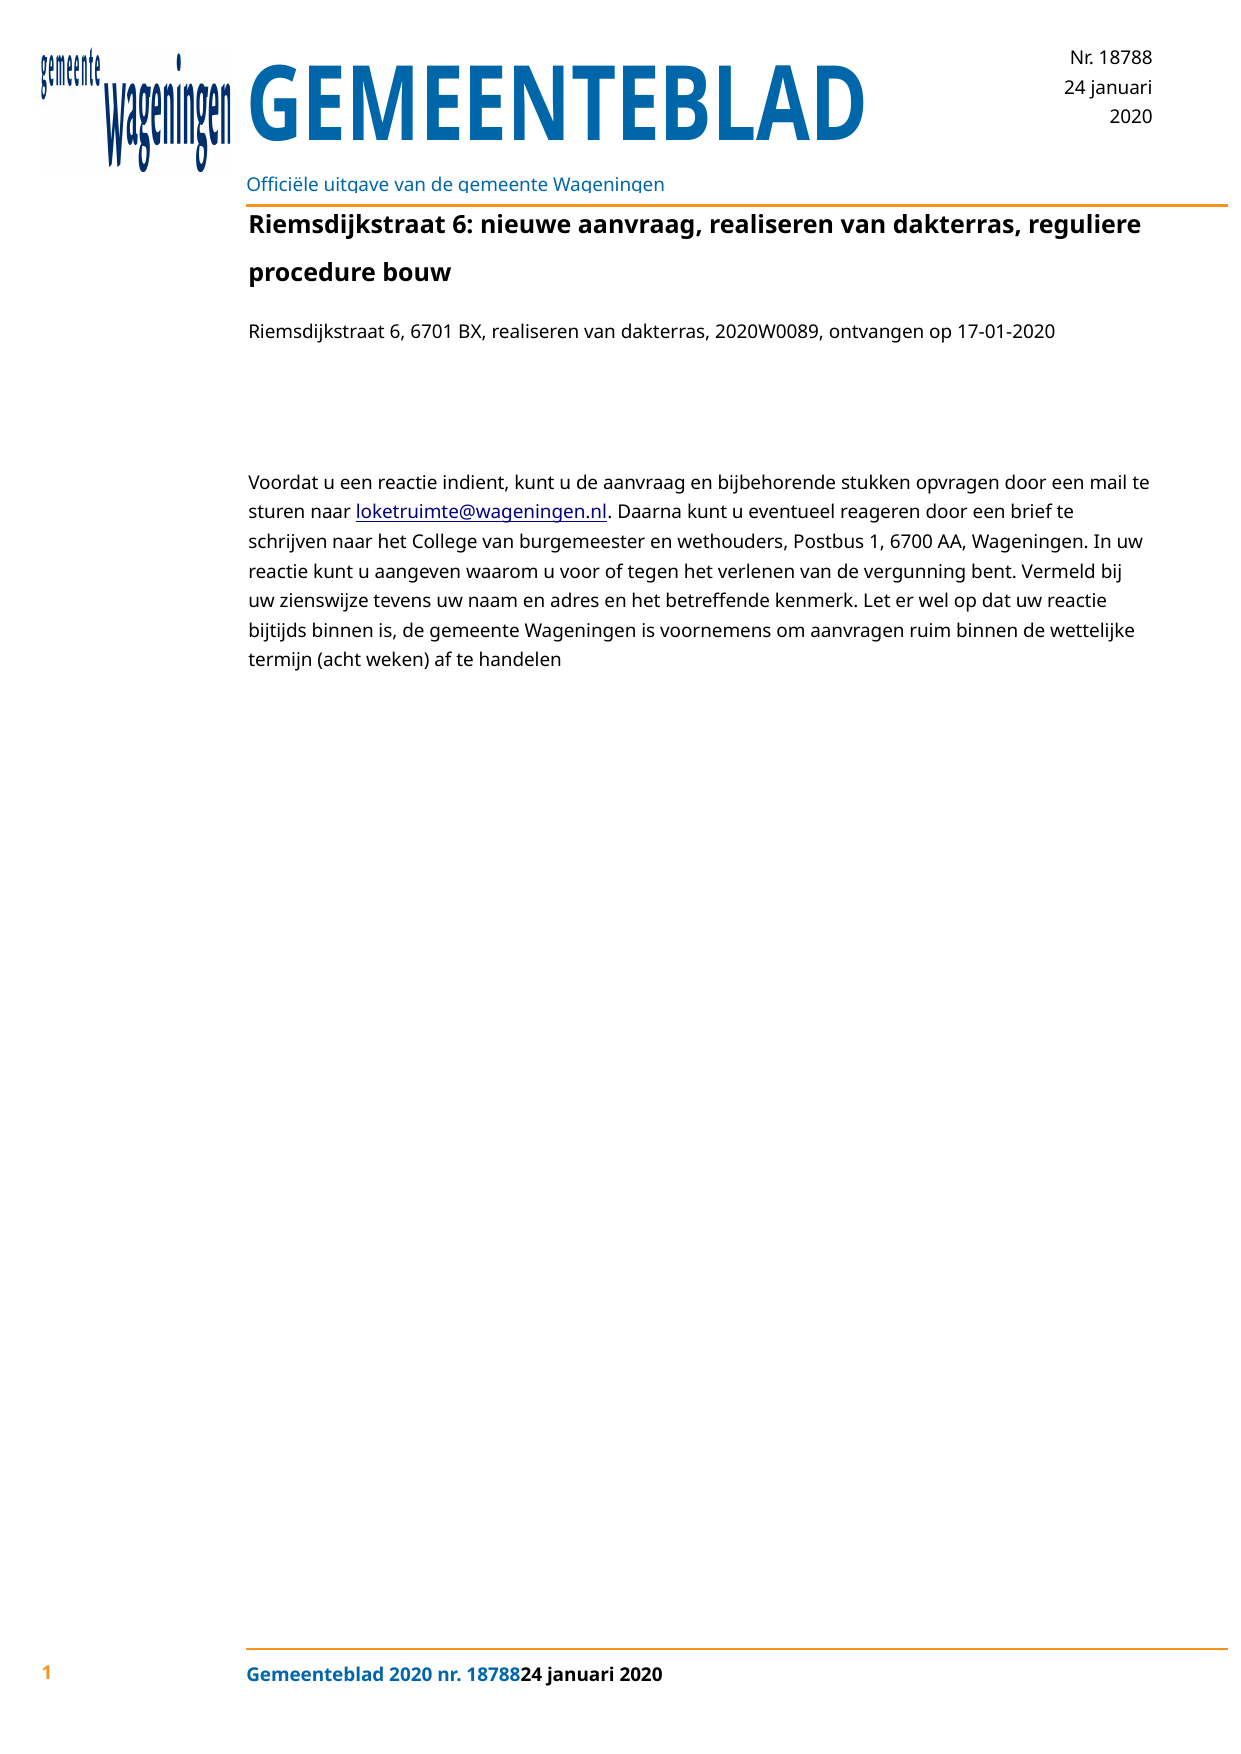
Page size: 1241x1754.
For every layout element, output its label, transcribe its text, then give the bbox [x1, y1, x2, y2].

text Riemsdijkstraat 6, 6701 BX, realiseren van dakterras, 2020W0089, ontvangen op 17-01-2020 [248, 318, 1152, 344]
text Riemsdijkstraat 6: nieuwe aanvraag, realiseren van dakterras, reguliere procedure bouw [248, 207, 1152, 288]
text Voordat u een reactie indient, kunt u de aanvraag en bijbehorende stukken opvragen door een mail te sturen naar loketruimte@wageningen.nl. Daarna kunt u eventueel reageren door een brief te schrijven naar het College van burgemeester en wethouders, Postbus 1, 6700 AA, Wageningen. In uw reactie kunt u aangeven waarom u voor of tegen het verlenen van de vergunning bent. Vermeld bij uw zienswijze tevens uw naam en adres en het betreffende kenmerk. Let er wel op dat uw reactie bijtijds binnen is, de gemeente Wageningen is voornemens om aanvragen ruim binnen de wettelijke termijn (acht weken) af te handelen [248, 469, 1152, 672]
picture [41, 47, 231, 172]
